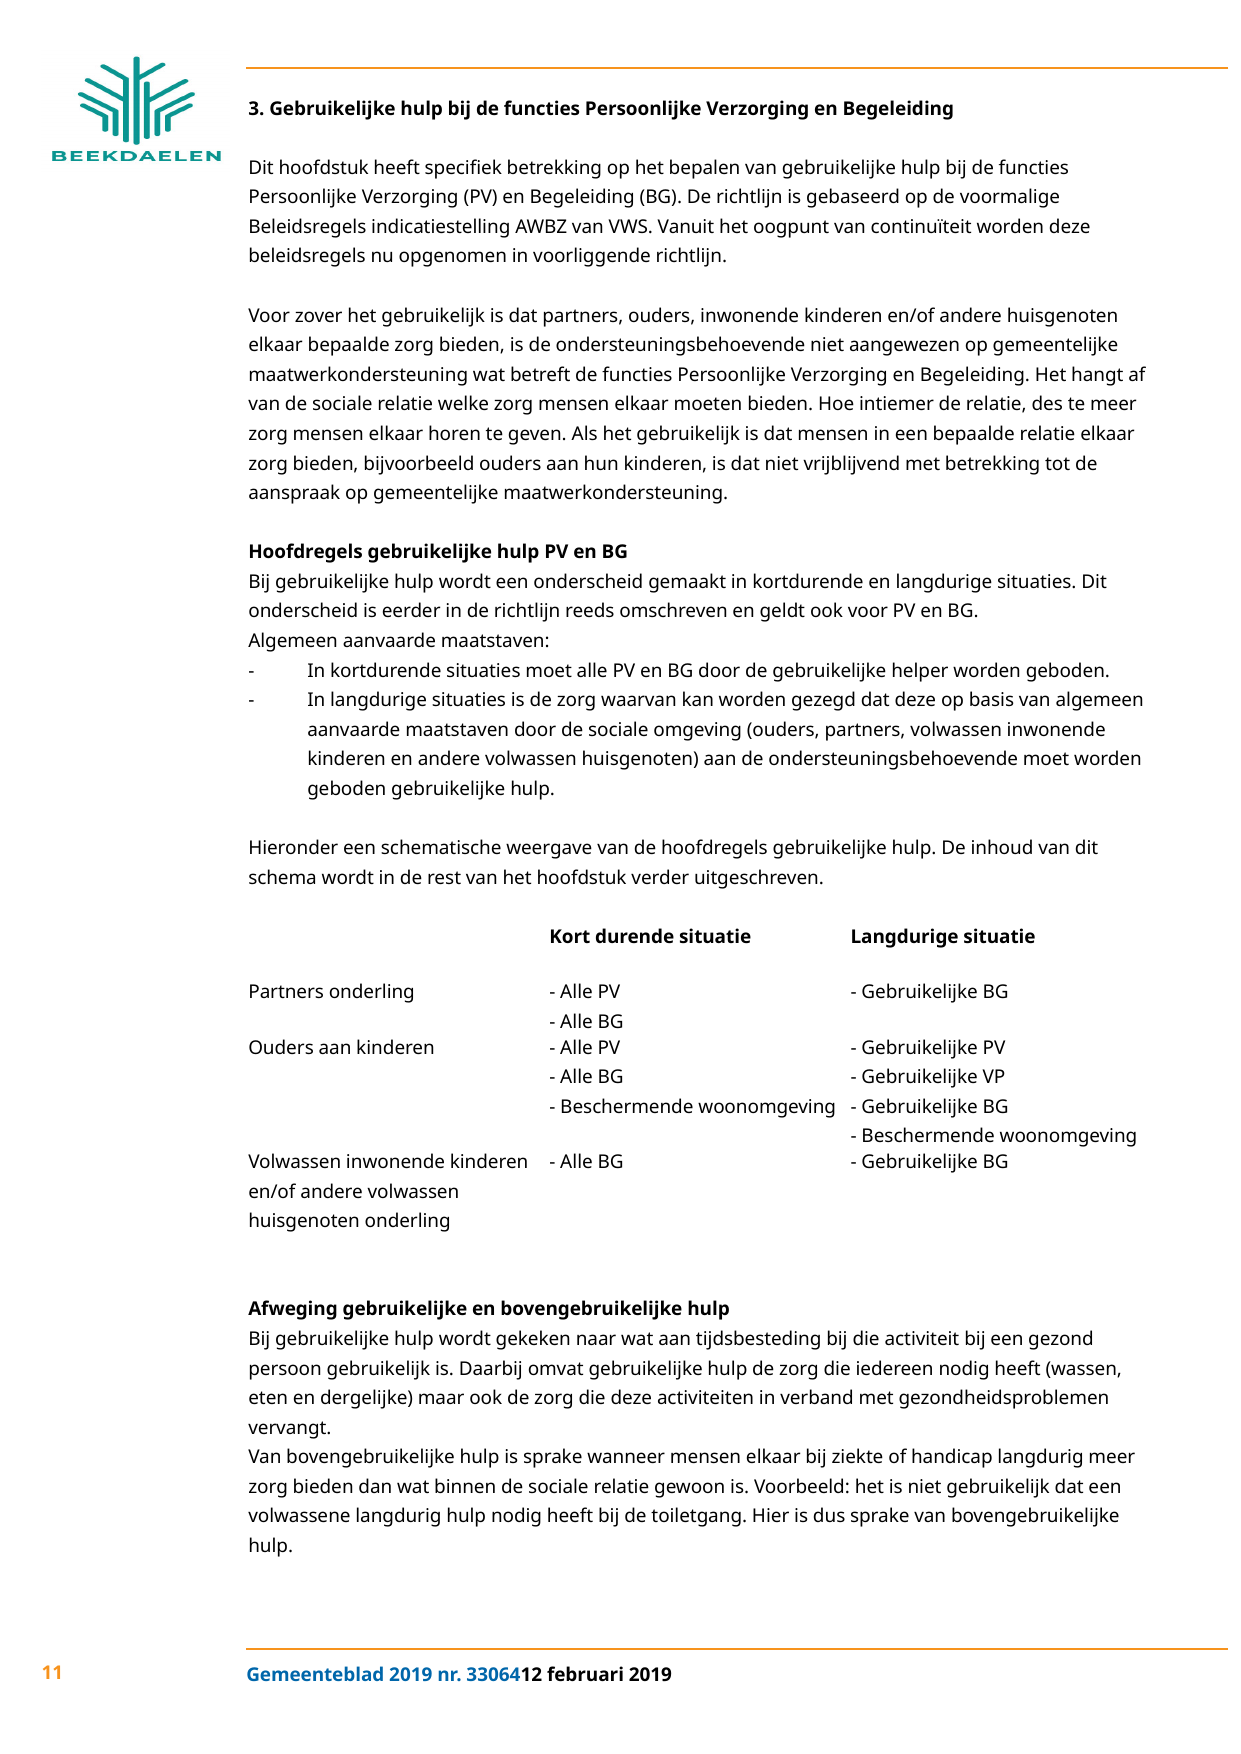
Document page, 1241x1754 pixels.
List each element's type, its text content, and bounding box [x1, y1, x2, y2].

table_cell - Gebruikelijke BG [850, 1148, 1152, 1233]
text Bij gebruikelijke hulp wordt gekeken naar wat aan tijdsbesteding bij die activiteit bij een gezond persoon gebruikelijk is. Daarbij omvat gebruikelijke hulp de zorg die iedereen nodig heeft (wassen, eten en dergelijke) maar ook de zorg die deze activiteiten in verband met gezondheidsproblemen vervangt. [248, 1325, 1152, 1440]
table_cell Partners onderling [248, 979, 549, 1034]
table_cell - Gebruikelijke PV - Gebruikelijke VP - Gebruikelijke BG - Beschermende woonomgeving [850, 1034, 1152, 1148]
text Bij gebruikelijke hulp wordt een onderscheid gemaakt in kortdurende en langdurige situaties. Dit onderscheid is eerder in de richtlijn reeds omschreven en geldt ook voor PV en BG. [248, 568, 1152, 623]
table_cell Volwassen inwonende kinderen en/of andere volwassen huisgenoten onderling [248, 1148, 549, 1233]
text Hieronder een schematische weergave van de hoofdregels gebruikelijke hulp. De inhoud van dit schema wordt in de rest van het hoofdstuk verder uitgeschreven. [248, 834, 1152, 890]
text Van bovengebruikelijke hulp is sprake wanneer mensen elkaar bij ziekte of handicap langdurig meer zorg bieden dan wat binnen de sociale relatie gewoon is. Voorbeeld: het is niet gebruikelijk dat een volwassene langdurig hulp nodig heeft bij de toiletgang. Hier is dus sprake van bovengebruikelijke hulp. [248, 1443, 1152, 1558]
picture [41, 47, 231, 172]
text Voor zover het gebruikelijk is dat partners, ouders, inwonende kinderen en/of andere huisgenoten elkaar bepaalde zorg bieden, is de ondersteuningsbehoevende niet aangewezen op gemeentelijke maatwerkondersteuning wat betreft de functies Persoonlijke Verzorging en Begeleiding. Het hangt af van de sociale relatie welke zorg mensen elkaar moeten bieden. Hoe intiemer de relatie, des te meer zorg mensen elkaar horen te geven. Als het gebruikelijk is dat mensen in een bepaalde relatie elkaar zorg bieden, bijvoorbeeld ouders aan hun kinderen, is dat niet vrijblijvend met betrekking tot de aanspraak op gemeentelijke maatwerkondersteuning. [248, 302, 1152, 505]
text 3. Gebruikelijke hulp bij de functies Persoonlijke Verzorging en Begeleiding [248, 95, 1152, 121]
text Algemeen aanvaarde maatstaven: [248, 627, 1152, 653]
table_header Langdurige situatie [850, 923, 1152, 978]
list In kortdurende situaties moet alle PV en BG door de gebruikelijke helper worden geboden. [248, 657, 1152, 683]
table_cell - Alle BG [549, 1148, 850, 1233]
text Afweging gebruikelijke en bovengebruikelijke hulp [248, 1296, 1152, 1321]
table_cell - Gebruikelijke BG [850, 979, 1152, 1034]
table_header [248, 923, 549, 978]
table_header Kort durende situatie [549, 923, 850, 978]
list In langdurige situaties is de zorg waarvan kan worden gezegd dat deze op basis van algemeen aanvaarde maatstaven door de sociale omgeving (ouders, partners, volwassen inwonende kinderen en andere volwassen huisgenoten) aan de ondersteuningsbehoevende moet worden geboden gebruikelijke hulp. [248, 686, 1152, 801]
table_cell - Alle PV - Alle BG - Beschermende woonomgeving [549, 1034, 850, 1148]
table_cell - Alle PV - Alle BG [549, 979, 850, 1034]
table_cell Ouders aan kinderen [248, 1034, 549, 1148]
text Dit hoofdstuk heeft specifiek betrekking op het bepalen van gebruikelijke hulp bij de functies Persoonlijke Verzorging (PV) en Begeleiding (BG). De richtlijn is gebaseerd op de voormalige Beleidsregels indicatiestelling AWBZ van VWS. Vanuit het oogpunt van continuïteit worden deze beleidsregels nu opgenomen in voorliggende richtlijn. [248, 154, 1152, 268]
text Hoofdregels gebruikelijke hulp PV en BG [248, 538, 1152, 564]
